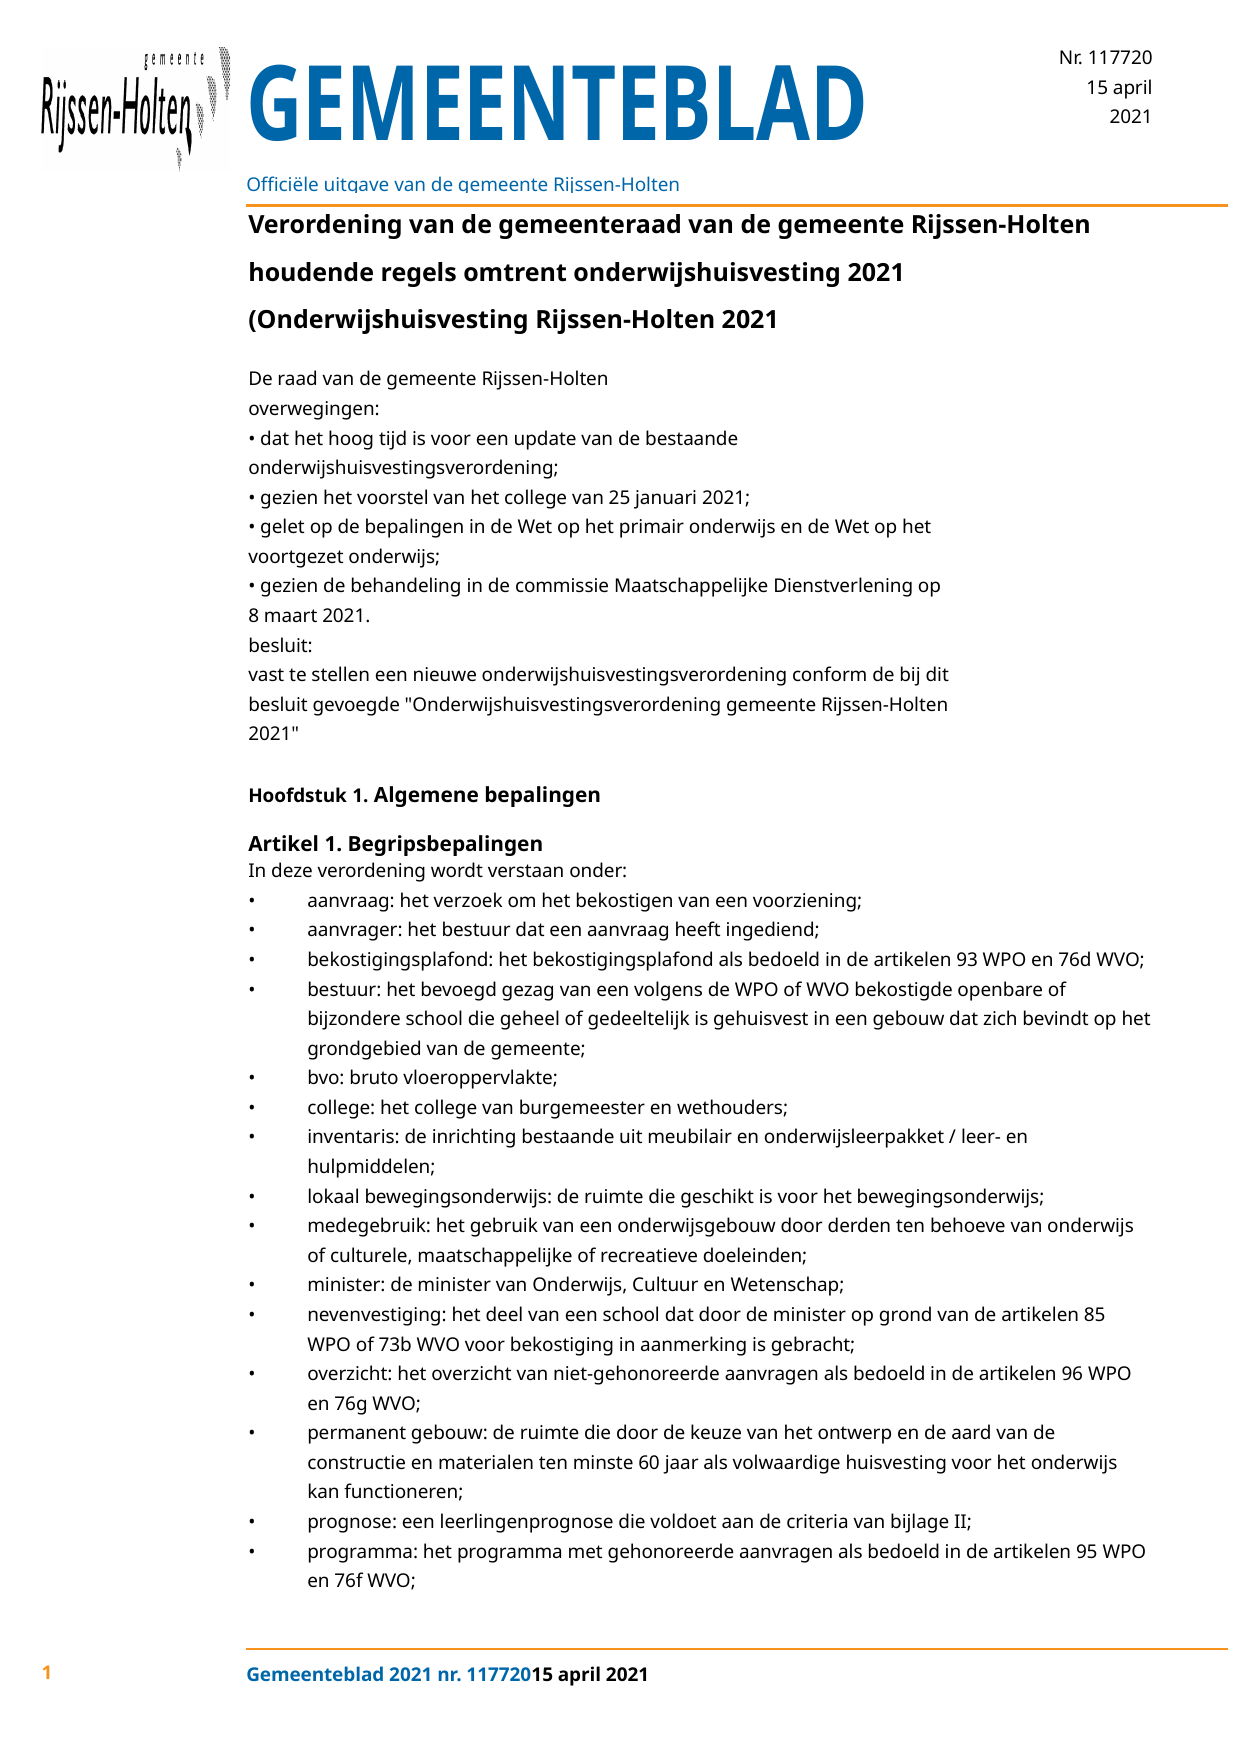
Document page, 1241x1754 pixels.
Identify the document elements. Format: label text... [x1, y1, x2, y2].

text • dat het hoog tijd is voor een update van de bestaande [248, 425, 1152, 450]
list lokaal bewegingsonderwijs: de ruimte die geschikt is voor het bewegingsonderwijs; [248, 1183, 1152, 1208]
list minister: de minister van Onderwijs, Cultuur en Wetenschap; [248, 1272, 1152, 1297]
text besluit: [248, 632, 1152, 657]
text vast te stellen een nieuwe onderwijshuisvestingsverordening conform de bij dit [248, 661, 1152, 687]
text Verordening van de gemeenteraad van de gemeente Rijssen-Holten houdende regels omtrent onderwijshuisvesting 2021 (Onderwijshuisvesting Rijssen-Holten 2021 [248, 207, 1152, 336]
text Hoofdstuk 1. Algemene bepalingen [248, 780, 1152, 808]
list overzicht: het overzicht van niet-gehonoreerde aanvragen als bedoeld in de artikelen 96 WPO en 76g WVO; [248, 1360, 1152, 1416]
picture [41, 47, 231, 172]
text besluit gevoegde "Onderwijshuisvestingsverordening gemeente Rijssen-Holten [248, 691, 1152, 717]
text 8 maart 2021. [248, 602, 1152, 628]
text onderwijshuisvestingsverordening; [248, 454, 1152, 480]
text In deze verordening wordt verstaan onder: [248, 857, 1152, 883]
text • gezien het voorstel van het college van 25 januari 2021; [248, 484, 1152, 509]
list aanvraag: het verzoek om het bekostigen van een voorziening; [248, 887, 1152, 913]
list aanvrager: het bestuur dat een aanvraag heeft ingediend; [248, 917, 1152, 942]
text • gelet op de bepalingen in de Wet op het primair onderwijs en de Wet op het [248, 513, 1152, 539]
list inventaris: de inrichting bestaande uit meubilair en onderwijsleerpakket / leer- en hulpmiddelen; [248, 1124, 1152, 1179]
list programma: het programma met gehonoreerde aanvragen als bedoeld in de artikelen 95 WPO en 76f WVO; [248, 1538, 1152, 1593]
text overwegingen: [248, 395, 1152, 421]
list college: het college van burgemeester en wethouders; [248, 1094, 1152, 1120]
text Artikel 1. Begripsbepalingen [248, 829, 1152, 857]
list nevenvestiging: het deel van een school dat door de minister op grond van de artikelen 85 WPO of 73b WVO voor bekostiging in aanmerking is gebracht; [248, 1301, 1152, 1356]
text voortgezet onderwijs; [248, 543, 1152, 569]
text • gezien de behandeling in de commissie Maatschappelijke Dienstverlening op [248, 573, 1152, 598]
list permanent gebouw: de ruimte die door de keuze van het ontwerp en de aard van de constructie en materialen ten minste 60 jaar als volwaardige huisvesting voor het onderwijs kan functioneren; [248, 1419, 1152, 1504]
list bekostigingsplafond: het bekostigingsplafond als bedoeld in de artikelen 93 WPO en 76d WVO; [248, 946, 1152, 972]
list medegebruik: het gebruik van een onderwijsgebouw door derden ten behoeve van onderwijs of culturele, maatschappelijke of recreatieve doeleinden; [248, 1212, 1152, 1268]
text De raad van de gemeente Rijssen-Holten [248, 366, 1152, 391]
list bvo: bruto vloeroppervlakte; [248, 1064, 1152, 1090]
text 2021" [248, 721, 1152, 746]
list prognose: een leerlingenprognose die voldoet aan de criteria van bijlage II; [248, 1508, 1152, 1534]
list bestuur: het bevoegd gezag van een volgens de WPO of WVO bekostigde openbare of bijzondere school die geheel of gedeeltelijk is gehuisvest in een gebouw dat zich bevindt op het grondgebied van de gemeente; [248, 976, 1152, 1061]
